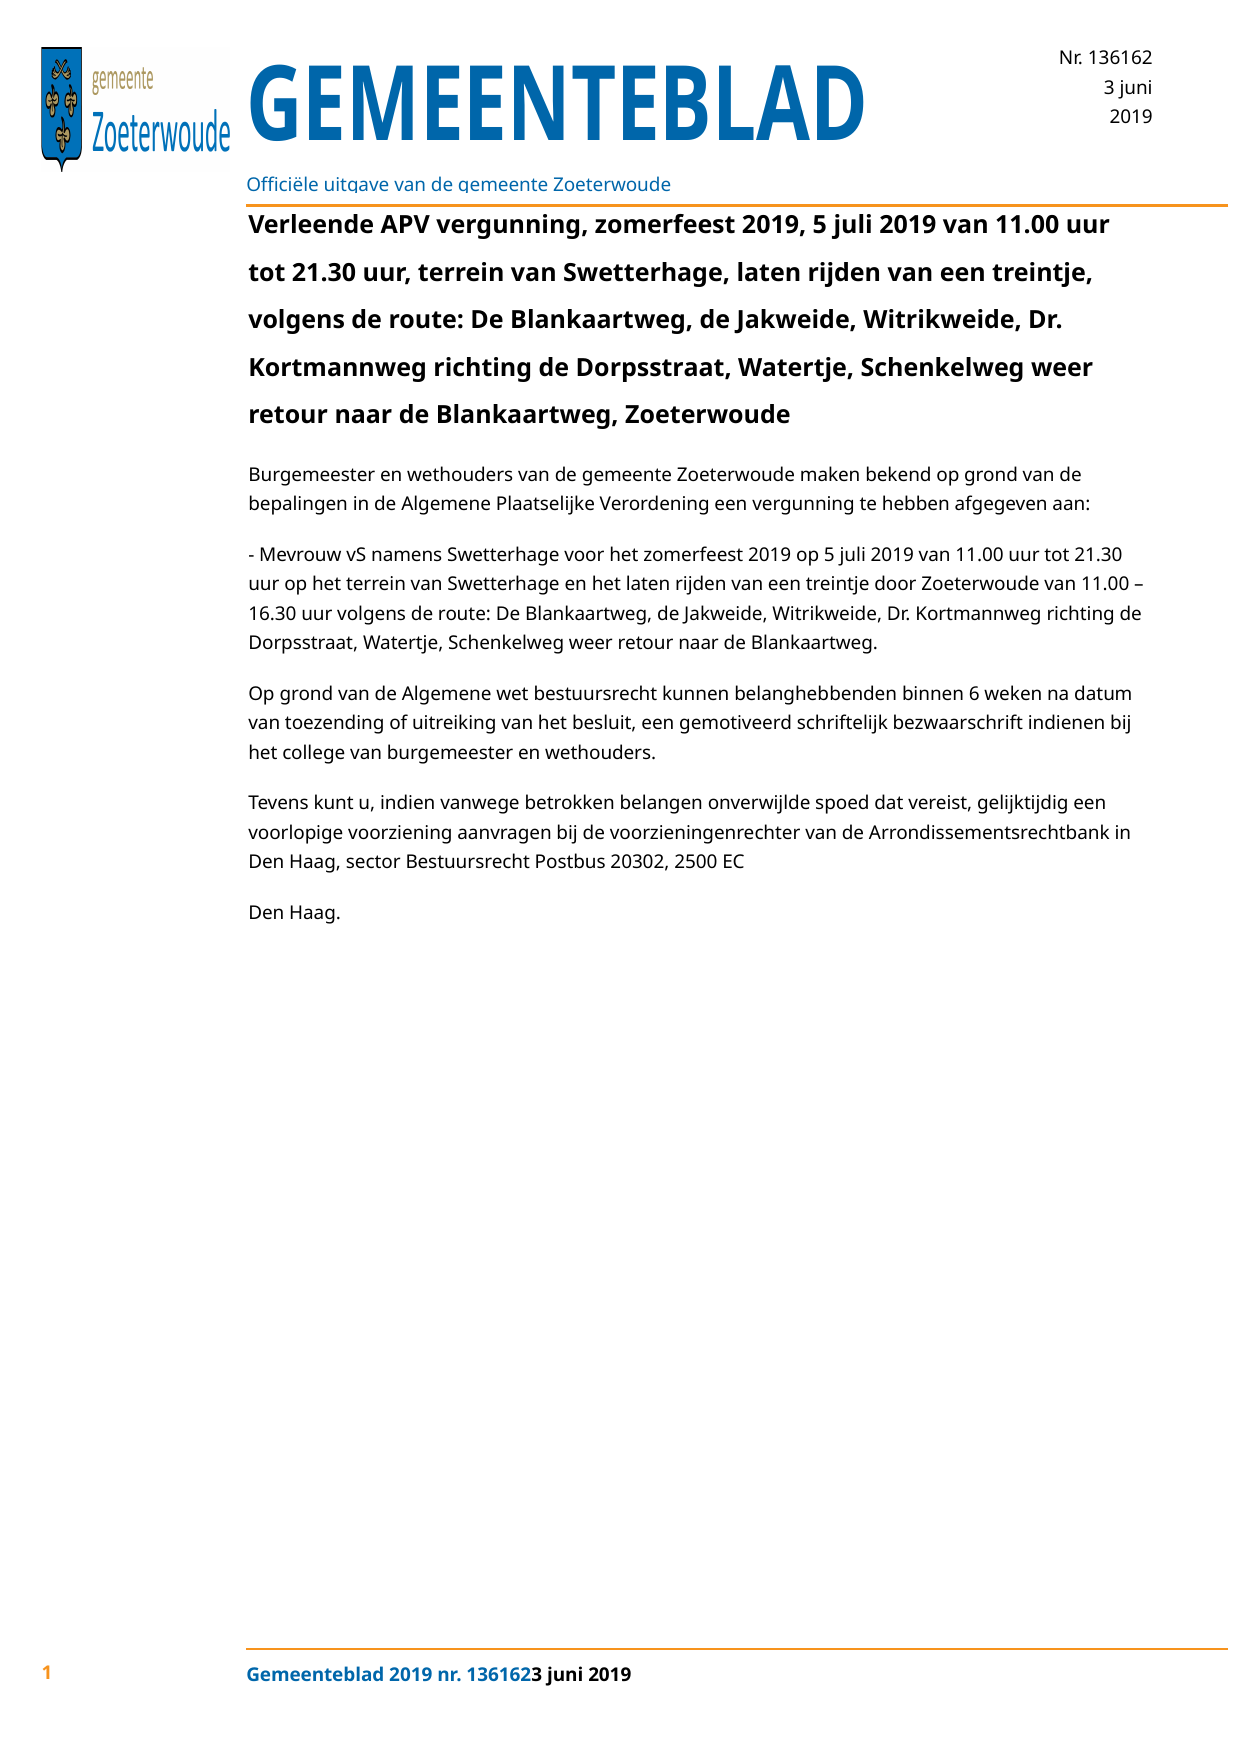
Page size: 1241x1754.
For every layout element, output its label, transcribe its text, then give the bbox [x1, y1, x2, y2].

text Den Haag. [248, 899, 1152, 925]
text Tevens kunt u, indien vanwege betrokken belangen onverwijlde spoed dat vereist, gelijktijdig een voorlopige voorziening aanvragen bij de voorzieningenrechter van de Arrondissementsrechtbank in Den Haag, sector Bestuursrecht Postbus 20302, 2500 EC [248, 789, 1152, 874]
picture [41, 47, 231, 172]
text Verleende APV vergunning, zomerfeest 2019, 5 juli 2019 van 11.00 uur tot 21.30 uur, terrein van Swetterhage, laten rijden van een treintje, volgens de route: De Blankaartweg, de Jakweide, Witrikweide, Dr. Kortmannweg richting de Dorpsstraat, Watertje, Schenkelweg weer retour naar de Blankaartweg, Zoeterwoude [248, 207, 1152, 431]
text Op grond van de Algemene wet bestuursrecht kunnen belangheb­benden binnen 6 weken na datum van toezending of uitreiking van het besluit, een gemotiveerd schriftelijk bezwaarschrift indienen bij het colle­ge van burge­meester en wethouders. [248, 680, 1152, 765]
text Burgemeester en wethouders van de gemeente Zoeterwoude maken bekend op grond van de bepalingen in de Algemene Plaatselijke Verordening een vergunning te hebben afgegeven aan: [248, 461, 1152, 516]
text - Mevrouw vS namens Swetterhage voor het zomerfeest 2019 op 5 juli 2019 van 11.00 uur tot 21.30 uur op het terrein van Swetterhage en het laten rijden van een treintje door Zoeterwoude van 11.00 – 16.30 uur volgens de route: De Blankaartweg, de Jakweide, Witrikweide, Dr. Kortmannweg richting de Dorpsstraat, Watertje, Schenkelweg weer retour naar de Blankaartweg. [248, 541, 1152, 655]
